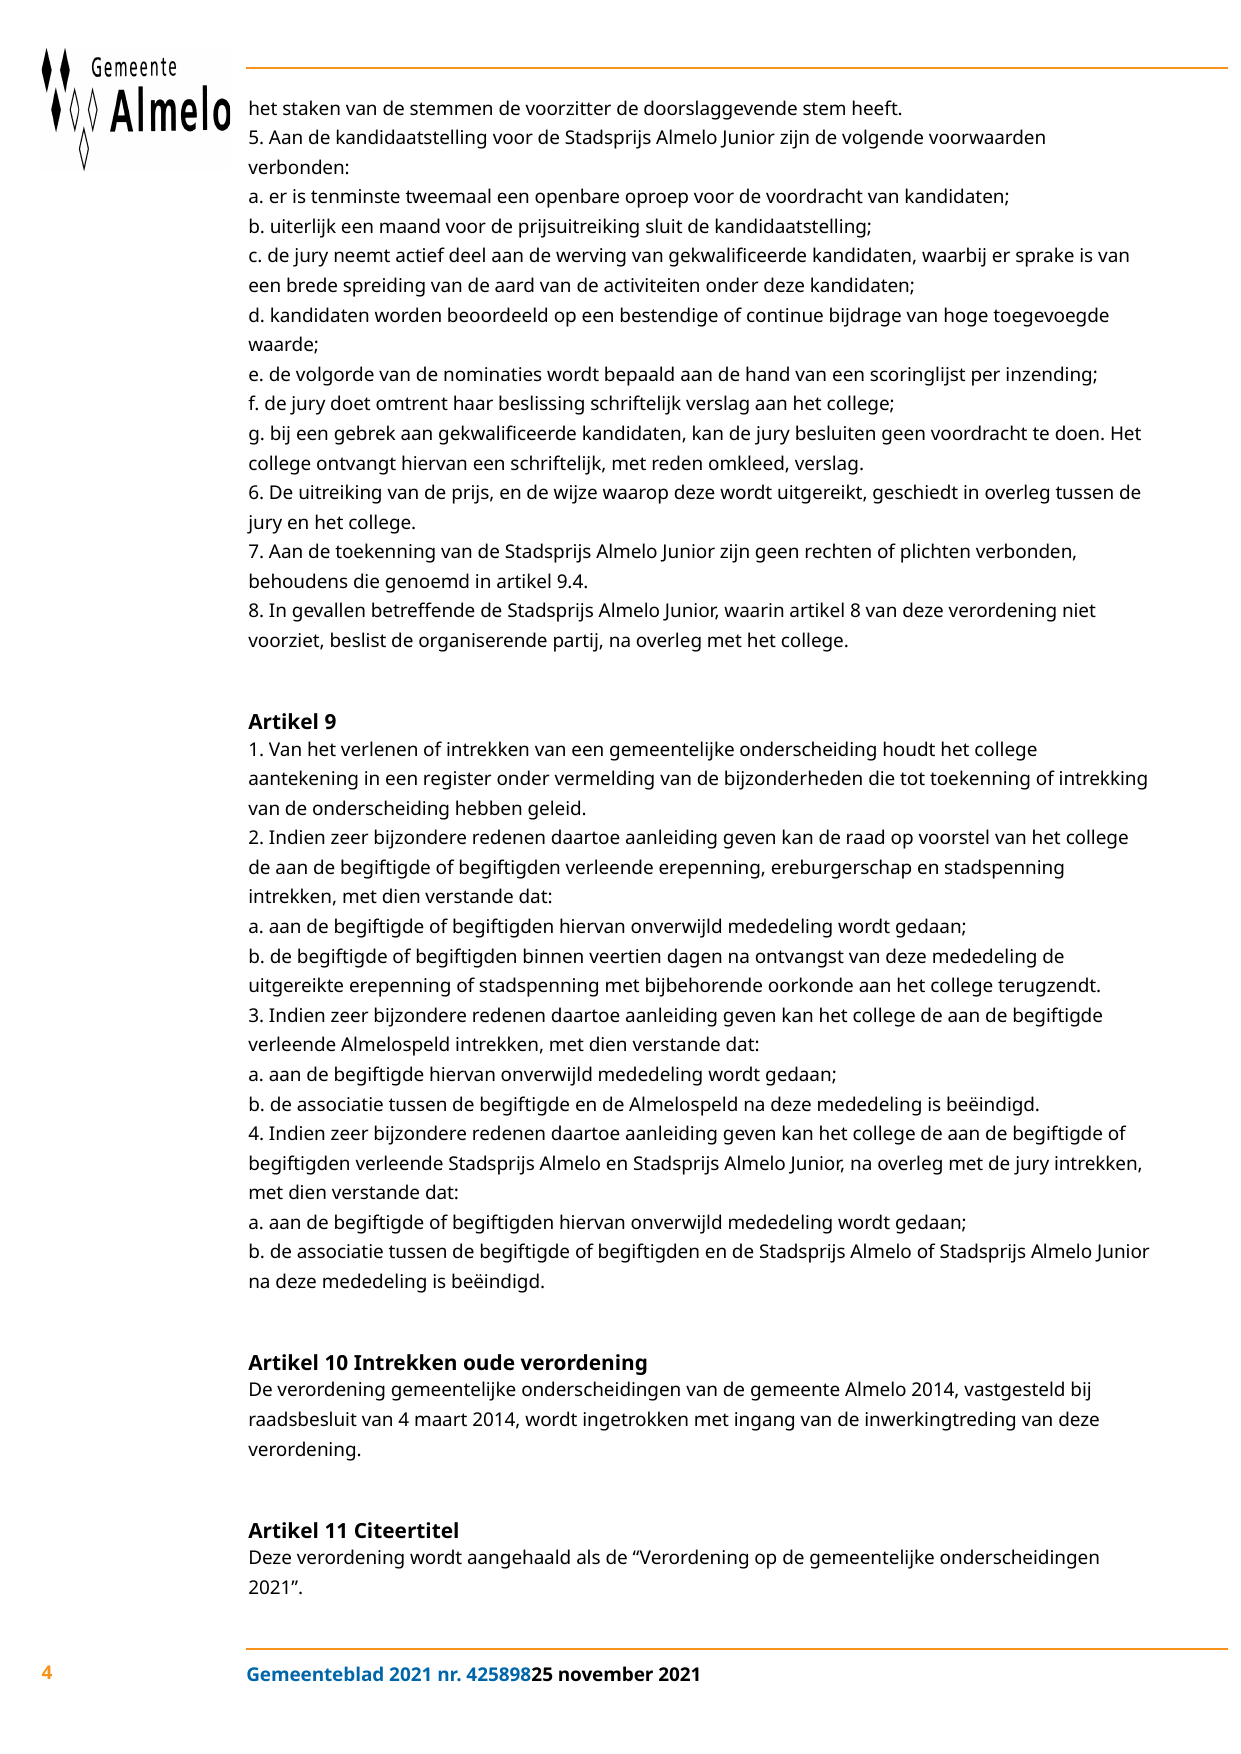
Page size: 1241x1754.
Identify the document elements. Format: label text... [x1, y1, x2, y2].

text a. aan de begiftigde of begiftigden hiervan onverwijld mededeling wordt gedaan; [248, 913, 1152, 939]
text f. de jury doet omtrent haar beslissing schriftelijk verslag aan het college; [248, 391, 1152, 416]
text b. de associatie tussen de begiftigde of begiftigden en de Stadsprijs Almelo of Stadsprijs Almelo Junior na deze mededeling is beëindigd. [248, 1239, 1152, 1294]
text a. er is tenminste tweemaal een openbare oproep voor de voordracht van kandidaten; [248, 183, 1152, 209]
text het staken van de stemmen de voorzitter de doorslaggevende stem heeft. [248, 95, 1152, 121]
text 8. In gevallen betreffende de Stadsprijs Almelo Junior, waarin artikel 8 van deze verordening niet voorziet, beslist de organiserende partij, na overleg met het college. [248, 598, 1152, 653]
text 4. Indien zeer bijzondere redenen daartoe aanleiding geven kan het college de aan de begiftigde of begiftigden verleende Stadsprijs Almelo en Stadsprijs Almelo Junior, na overleg met de jury intrekken, met dien verstande dat: [248, 1120, 1152, 1205]
text 5. Aan de kandidaatstelling voor de Stadsprijs Almelo Junior zijn de volgende voorwaarden verbonden: [248, 124, 1152, 180]
text 3. Indien zeer bijzondere redenen daartoe aanleiding geven kan het college de aan de begiftigde verleende Almelospeld intrekken, met dien verstande dat: [248, 1002, 1152, 1057]
text g. bij een gebrek aan gekwalificeerde kandidaten, kan de jury besluiten geen voordracht te doen. Het college ontvangt hiervan een schriftelijk, met reden omkleed, verslag. [248, 420, 1152, 476]
text b. de associatie tussen de begiftigde en de Almelospeld na deze mededeling is beëindigd. [248, 1091, 1152, 1116]
text Artikel 9 [248, 707, 1152, 736]
text a. aan de begiftigde of begiftigden hiervan onverwijld mededeling wordt gedaan; [248, 1209, 1152, 1235]
text Artikel 10 Intrekken oude verordening [248, 1348, 1152, 1377]
text c. de jury neemt actief deel aan de werving van gekwalificeerde kandidaten, waarbij er sprake is van een brede spreiding van de aard van de activiteiten onder deze kandidaten; [248, 243, 1152, 298]
text d. kandidaten worden beoordeeld op een bestendige of continue bijdrage van hoge toegevoegde waarde; [248, 302, 1152, 357]
text e. de volgorde van de nominaties wordt bepaald aan de hand van een scoringlijst per inzending; [248, 361, 1152, 387]
text 7. Aan de toekenning van de Stadsprijs Almelo Junior zijn geen rechten of plichten verbonden, behoudens die genoemd in artikel 9.4. [248, 538, 1152, 594]
text a. aan de begiftigde hiervan onverwijld mededeling wordt gedaan; [248, 1061, 1152, 1087]
text b. uiterlijk een maand voor de prijsuitreiking sluit de kandidaatstelling; [248, 213, 1152, 239]
text b. de begiftigde of begiftigden binnen veertien dagen na ontvangst van deze mededeling de uitgereikte erepenning of stadspenning met bijbehorende oorkonde aan het college terugzendt. [248, 943, 1152, 998]
text 2. Indien zeer bijzondere redenen daartoe aanleiding geven kan de raad op voorstel van het college de aan de begiftigde of begiftigden verleende erepenning, ereburgerschap en stadspenning intrekken, met dien verstande dat: [248, 824, 1152, 909]
text Deze verordening wordt aangehaald als de “Verordening op de gemeentelijke onderscheidingen 2021”. [248, 1544, 1152, 1599]
picture [41, 47, 231, 172]
text Artikel 11 Citeertitel [248, 1516, 1152, 1544]
text 1. Van het verlenen of intrekken van een gemeentelijke onderscheiding houdt het college aantekening in een register onder vermelding van de bijzonderheden die tot toekenning of intrekking van de onderscheiding hebben geleid. [248, 736, 1152, 821]
text De verordening gemeentelijke onderscheidingen van de gemeente Almelo 2014, vastgesteld bij raadsbesluit van 4 maart 2014, wordt ingetrokken met ingang van de inwerkingtreding van deze verordening. [248, 1377, 1152, 1462]
text 6. De uitreiking van de prijs, en de wijze waarop deze wordt uitgereikt, geschiedt in overleg tussen de jury en het college. [248, 479, 1152, 535]
